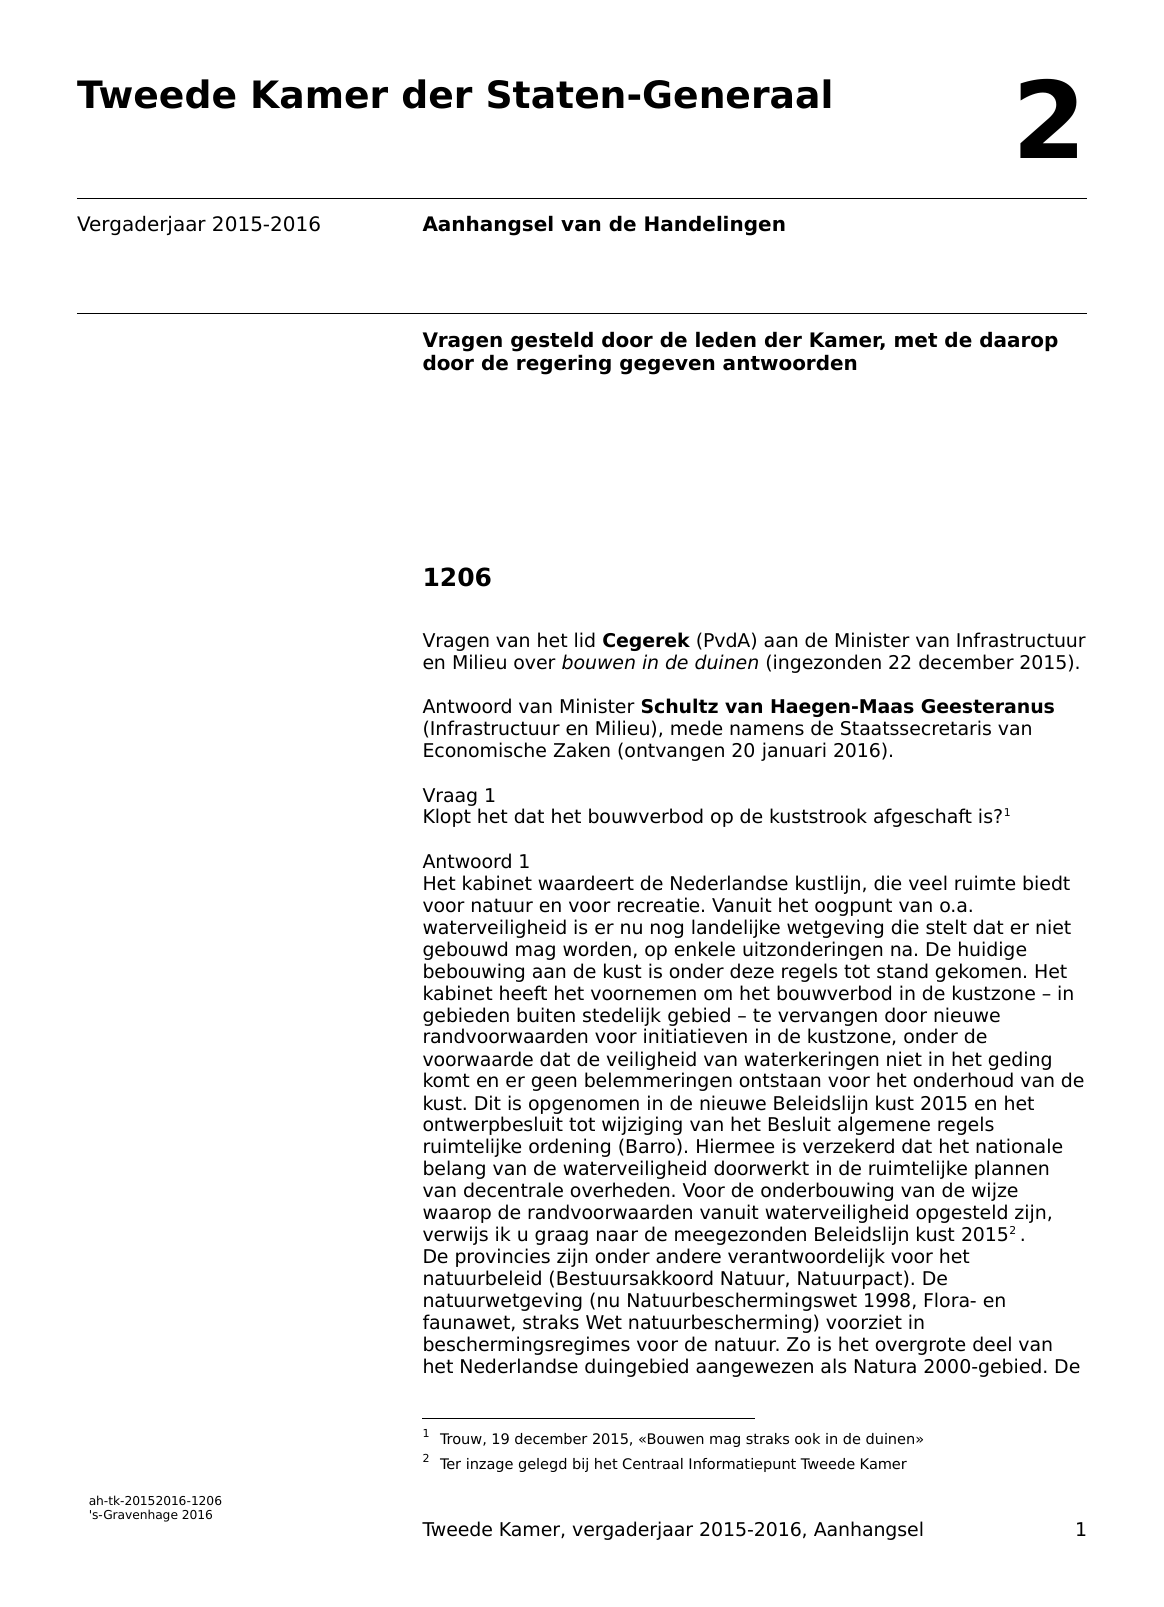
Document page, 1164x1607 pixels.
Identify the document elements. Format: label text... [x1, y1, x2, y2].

text Het kabinet waardeert de Nederlandse kustlijn, die veel ruimte biedt voor natuur en voor recreatie. Vanuit het oogpunt van o.a. waterveiligheid is er nu nog landelijke wetgeving die stelt dat er niet gebouwd mag worden, op enkele uitzonderingen na. De huidige bebouwing aan de kust is onder deze regels tot stand gekomen. Het kabinet heeft het voornemen om het bouwverbod in de kustzone – in gebieden buiten stedelijk gebied – te vervangen door nieuwe randvoorwaarden voor initiatieven in de kustzone, onder de voorwaarde dat de veiligheid van waterkeringen niet in het geding komt en er geen belemmeringen ontstaan voor het onderhoud van de kust. Dit is opgenomen in de nieuwe Beleidslijn kust 2015 en het ontwerpbesluit tot wijziging van het Besluit algemene regels ruimtelijke ordening (Barro). Hiermee is verzekerd dat het nationale belang van de waterveiligheid doorwerkt in de ruimtelijke plannen van decentrale overheden. Voor de onderbouwing van de wijze waarop de randvoorwaarden vanuit waterveiligheid opgesteld zijn, verwijs ik u graag naar de meegezonden Beleidslijn kust 2015. [422, 873, 1087, 1246]
text Klopt het dat het bouwverbod op de kuststrook afgeschaft is? [422, 806, 1087, 828]
text Vragen van het lid Cegerek (PvdA) aan de Minister van Infrastructuur en Milieu over bouwen in de duinen (ingezonden 22 december 2015). [422, 630, 1087, 674]
text Vraag 1 [422, 784, 1087, 806]
text Antwoord 1 [422, 851, 1087, 873]
text Antwoord van Minister Schultz van Haegen-Maas Geesteranus (Infrastructuur en Milieu), mede namens de Staatssecretaris van Economische Zaken (ontvangen 20 januari 2016). [422, 696, 1087, 762]
table_header Tweede Kamer der Staten-Generaal [77, 59, 886, 198]
text De provincies zijn onder andere verantwoordelijk voor het natuurbeleid (Bestuursakkoord Natuur, Natuurpact). De natuurwetgeving (nu Natuurbeschermingswet 1998, Flora- en faunawet, straks Wet natuurbescherming) voorziet in beschermingsregimes voor de natuur. Zo is het overgrote deel van het Nederlandse duingebied aangewezen als Natura 2000-gebied. De [422, 1246, 1087, 1378]
table_header 2 [886, 59, 1087, 198]
table_cell Vergaderjaar 2015-2016 [77, 199, 422, 313]
text ah-tk-20152016-1206 [88, 1494, 323, 1508]
text 1206 [422, 563, 1087, 592]
table_cell [77, 314, 422, 375]
text Trouw, 19 december 2015, «Bouwen mag straks ook in de duinen» [422, 1427, 1087, 1449]
table_cell Vragen gesteld door de leden der Kamer, met de daarop door de regering gegeven antwoorden [422, 314, 1087, 375]
text 's-Gravenhage 2016 [88, 1508, 323, 1522]
text Ter inzage gelegd bij het Centraal Informatiepunt Tweede Kamer [422, 1452, 1087, 1474]
table_cell Aanhangsel van de Handelingen [422, 199, 1087, 313]
